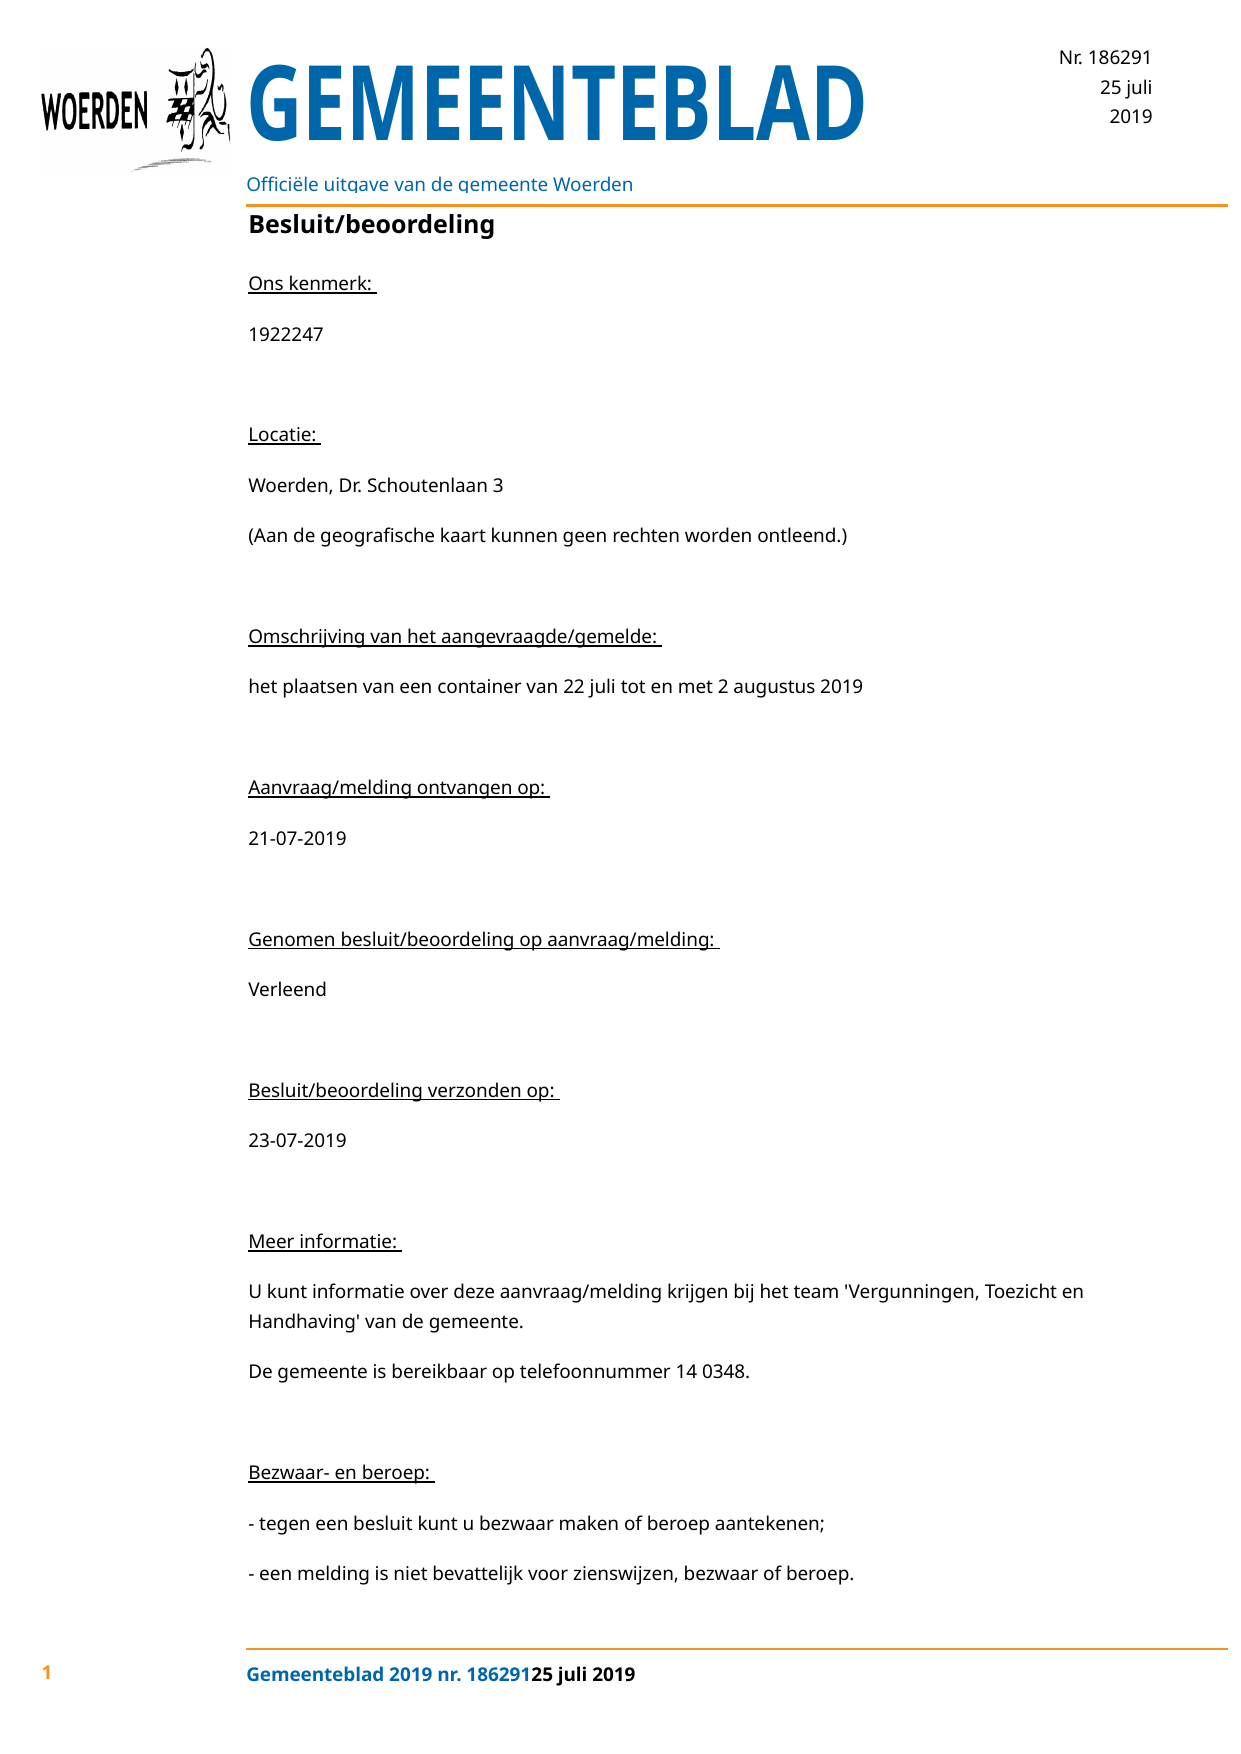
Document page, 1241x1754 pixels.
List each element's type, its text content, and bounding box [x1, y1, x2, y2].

text - een melding is niet bevattelijk voor zienswijzen, bezwaar of beroep. [248, 1560, 1152, 1586]
text Verleend [248, 976, 1152, 1002]
text Woerden, Dr. Schoutenlaan 3 [248, 472, 1152, 498]
text Besluit/beoordeling [248, 207, 1152, 241]
text Bezwaar- en beroep: [248, 1459, 1152, 1485]
text 21-07-2019 [248, 825, 1152, 851]
text Genomen besluit/beoordeling op aanvraag/melding: [248, 926, 1152, 951]
text De gemeente is bereikbaar op telefoonnummer 14 0348. [248, 1359, 1152, 1384]
text Besluit/beoordeling verzonden op: [248, 1077, 1152, 1103]
picture [41, 47, 231, 172]
text (Aan de geografische kaart kunnen geen rechten worden ontleend.) [248, 522, 1152, 548]
text Ons kenmerk: [248, 270, 1152, 296]
text 1922247 [248, 321, 1152, 346]
text Aanvraag/melding ontvangen op: [248, 774, 1152, 800]
text Meer informatie: [248, 1228, 1152, 1254]
text 23-07-2019 [248, 1127, 1152, 1153]
text Locatie: [248, 422, 1152, 447]
text Omschrijving van het aangevraagde/gemelde: [248, 623, 1152, 649]
text - tegen een besluit kunt u bezwaar maken of beroep aantekenen; [248, 1510, 1152, 1536]
text het plaatsen van een container van 22 juli tot en met 2 augustus 2019 [248, 674, 1152, 699]
text U kunt informatie over deze aanvraag/melding krijgen bij het team 'Vergunningen, Toezicht en Handhaving' van de gemeente. [248, 1279, 1152, 1334]
